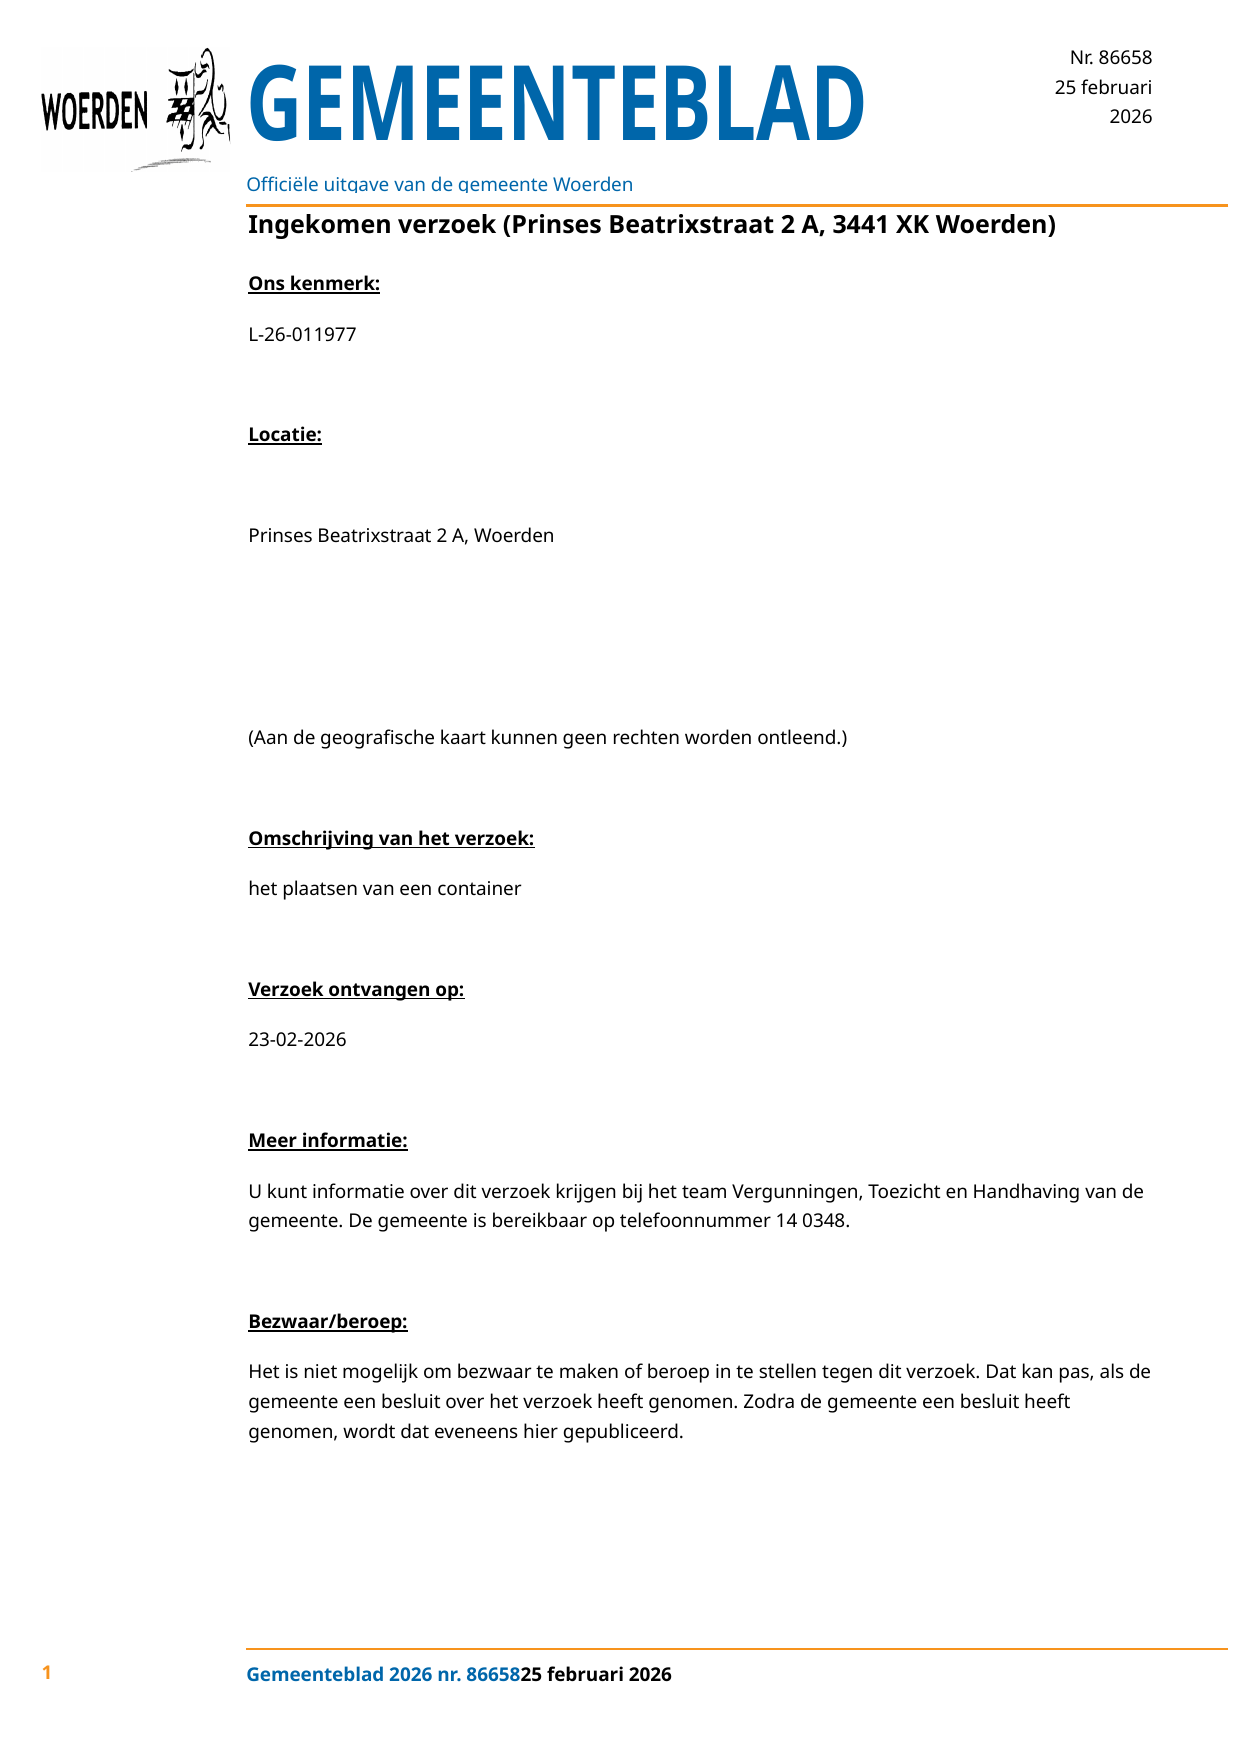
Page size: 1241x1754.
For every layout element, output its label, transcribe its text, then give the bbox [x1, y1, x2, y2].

text Ons kenmerk: [248, 270, 1152, 296]
text Het is niet mogelijk om bezwaar te maken of beroep in te stellen tegen dit verzoek. Dat kan pas, als de gemeente een besluit over het verzoek heeft genomen. Zodra de gemeente een besluit heeft genomen, wordt dat eveneens hier gepubliceerd. [248, 1359, 1152, 1443]
text L-26-011977 [248, 321, 1152, 346]
text Ingekomen verzoek (Prinses Beatrixstraat 2 A, 3441 XK Woerden) [248, 207, 1152, 241]
text Bezwaar/beroep: [248, 1308, 1152, 1334]
text Verzoek ontvangen op: [248, 976, 1152, 1002]
text Locatie: [248, 422, 1152, 447]
text Prinses Beatrixstraat 2 A, Woerden [248, 522, 1152, 548]
text 23-02-2026 [248, 1027, 1152, 1052]
text U kunt informatie over dit verzoek krijgen bij het team Vergunningen, Toezicht en Handhaving van de gemeente. De gemeente is bereikbaar op telefoonnummer 14 0348. [248, 1178, 1152, 1233]
picture [41, 47, 231, 172]
text Omschrijving van het verzoek: [248, 825, 1152, 851]
text het plaatsen van een container [248, 875, 1152, 901]
text Meer informatie: [248, 1127, 1152, 1153]
text (Aan de geografische kaart kunnen geen rechten worden ontleend.) [248, 724, 1152, 750]
